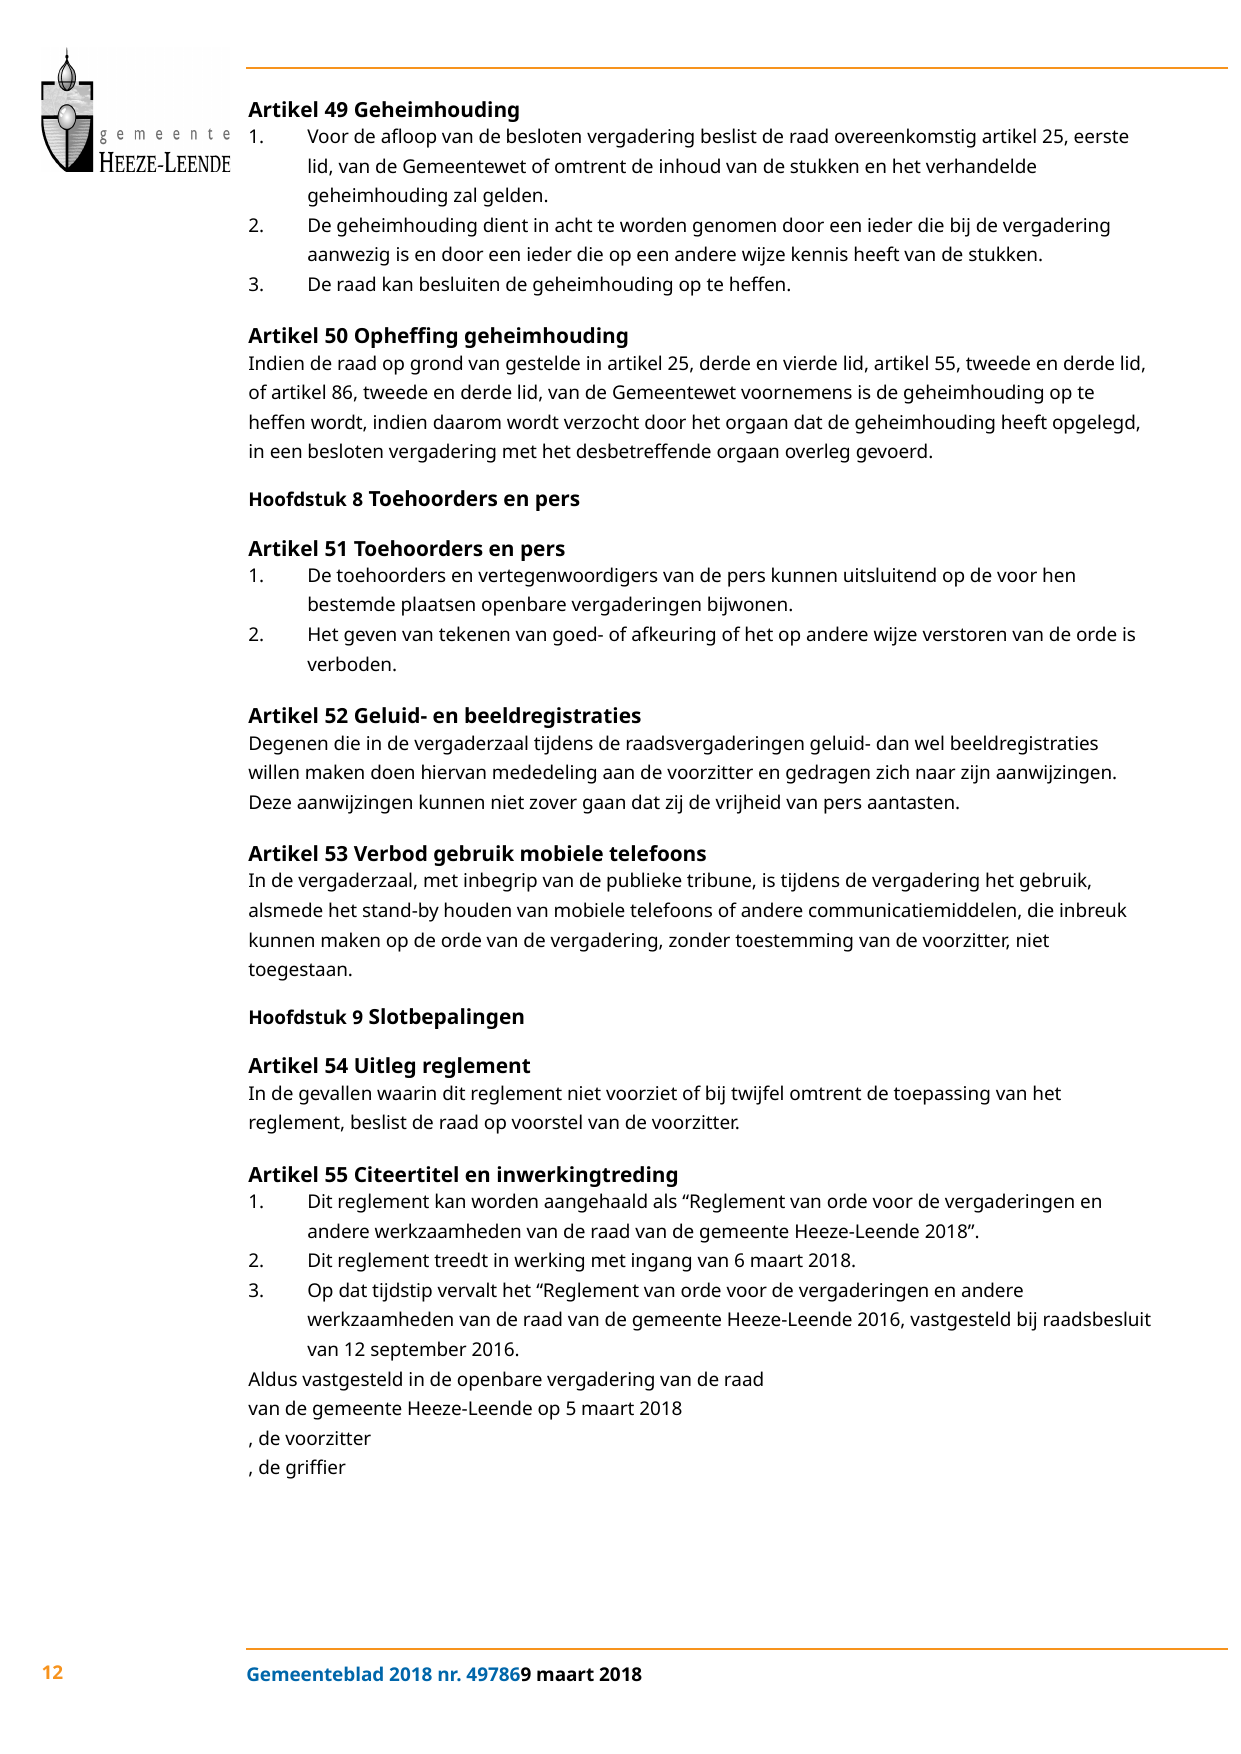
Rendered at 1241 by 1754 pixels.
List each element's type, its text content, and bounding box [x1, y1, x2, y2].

list Voor de afloop van de besloten vergadering beslist de raad overeenkomstig artikel 25, eerste lid, van de Gemeentewet of omtrent de inhoud van de stukken en het verhandelde geheimhouding zal gelden. [248, 123, 1152, 208]
text Degenen die in de vergaderzaal tijdens de raadsvergaderingen geluid- dan wel beeldregistraties willen maken doen hiervan mededeling aan de voorzitter en gedragen zich naar zijn aanwijzingen. Deze aanwijzingen kunnen niet zover gaan dat zij de vrijheid van pers aantasten. [248, 730, 1152, 814]
text , de griffier [248, 1454, 1152, 1480]
text Artikel 54 Uitleg reglement [248, 1051, 1152, 1080]
text Artikel 50 Opheffing geheimhouding [248, 322, 1152, 350]
list Dit reglement kan worden aangehaald als “Reglement van orde voor de vergaderingen en andere werkzaamheden van de raad van de gemeente Heeze-Leende 2018”. [248, 1188, 1152, 1243]
list Op dat tijdstip vervalt het “Reglement van orde voor de vergaderingen en andere werkzaamheden van de raad van de gemeente Heeze-Leende 2016, vastgesteld bij raadsbesluit van 12 september 2016. [248, 1277, 1152, 1362]
list Dit reglement treedt in werking met ingang van 6 maart 2018. [248, 1247, 1152, 1273]
text Aldus vastgesteld in de openbare vergadering van de raad [248, 1366, 1152, 1391]
list Het geven van tekenen van goed- of afkeuring of het op andere wijze verstoren van de orde is verboden. [248, 621, 1152, 677]
text In de gevallen waarin dit reglement niet voorziet of bij twijfel omtrent de toepassing van het reglement, beslist de raad op voorstel van de voorzitter. [248, 1080, 1152, 1135]
text Hoofdstuk 9 Slotbepalingen [248, 1002, 1152, 1031]
picture [41, 47, 231, 172]
text Artikel 51 Toehoorders en pers [248, 534, 1152, 562]
list De toehoorders en vertegenwoordigers van de pers kunnen uitsluitend op de voor hen bestemde plaatsen openbare vergaderingen bijwonen. [248, 562, 1152, 617]
text Indien de raad op grond van gestelde in artikel 25, derde en vierde lid, artikel 55, tweede en derde lid, of artikel 86, tweede en derde lid, van de Gemeentewet voornemens is de geheimhouding op te heffen wordt, indien daarom wordt verzocht door het orgaan dat de geheimhouding heeft opgelegd, in een besloten vergadering met het desbetreffende orgaan overleg gevoerd. [248, 350, 1152, 464]
text Artikel 55 Citeertitel en inwerkingtreding [248, 1160, 1152, 1188]
list De raad kan besluiten de geheimhouding op te heffen. [248, 271, 1152, 297]
text van de gemeente Heeze-Leende op 5 maart 2018 [248, 1395, 1152, 1421]
text Artikel 53 Verbod gebruik mobiele telefoons [248, 839, 1152, 868]
text , de voorzitter [248, 1425, 1152, 1451]
text Artikel 49 Geheimhouding [248, 95, 1152, 123]
text Artikel 52 Geluid- en beeldregistraties [248, 701, 1152, 730]
list De geheimhouding dient in acht te worden genomen door een ieder die bij de vergadering aanwezig is en door een ieder die op een andere wijze kennis heeft van de stukken. [248, 212, 1152, 267]
text Hoofdstuk 8 Toehoorders en pers [248, 484, 1152, 513]
text In de vergaderzaal, met inbegrip van de publieke tribune, is tijdens de vergadering het gebruik, alsmede het stand-by houden van mobiele telefoons of andere communicatiemiddelen, die inbreuk kunnen maken op de orde van de vergadering, zonder toestemming van de voorzitter, niet toegestaan. [248, 868, 1152, 982]
